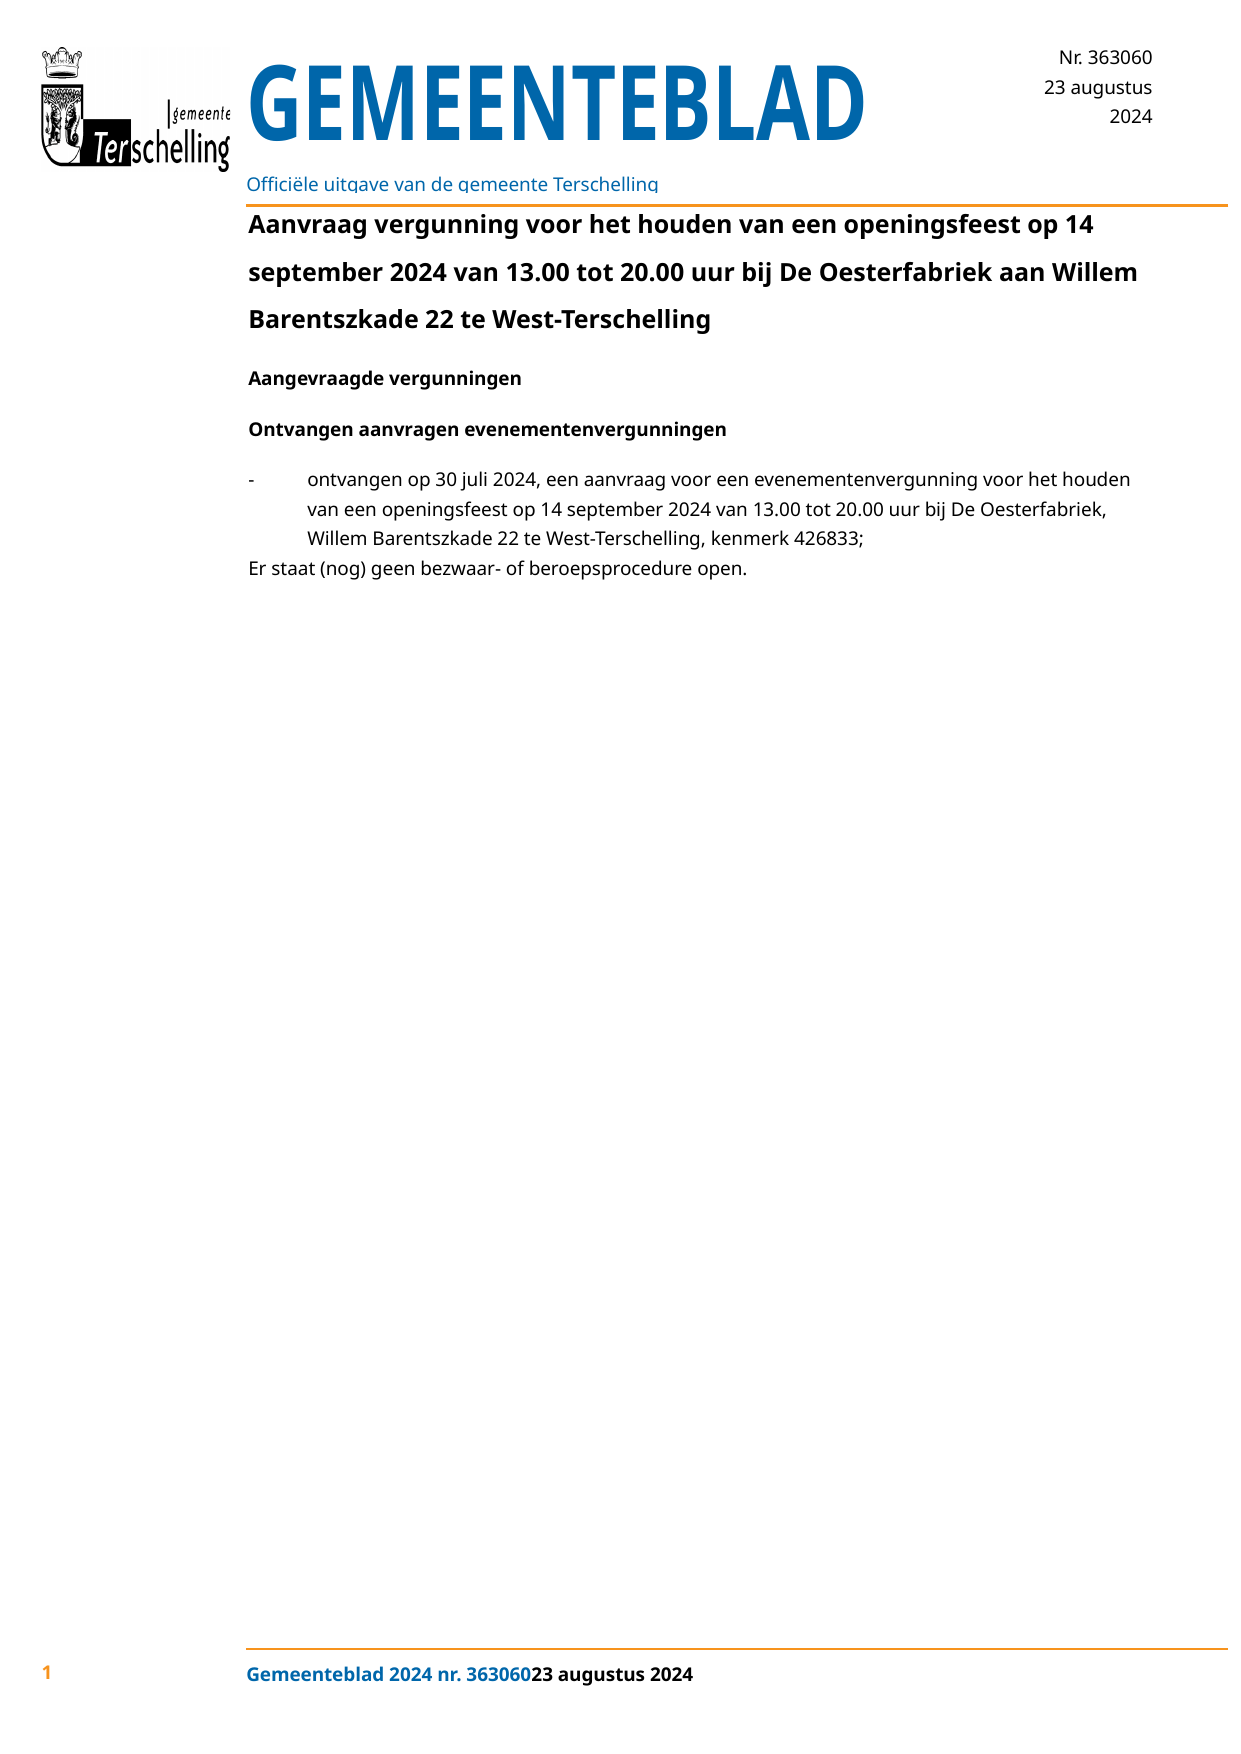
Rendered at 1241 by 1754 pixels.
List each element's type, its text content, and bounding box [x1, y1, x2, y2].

text Aangevraagde vergunningen [248, 366, 1152, 391]
text Ontvangen aanvragen evenementenvergunningen [248, 416, 1152, 442]
text Aanvraag vergunning voor het houden van een openingsfeest op 14 september 2024 van 13.00 tot 20.00 uur bij De Oesterfabriek aan Willem Barentszkade 22 te West-Terschelling [248, 207, 1152, 336]
list ontvangen op 30 juli 2024, een aanvraag voor een evenementenvergunning voor het houden van een openingsfeest op 14 september 2024 van 13.00 tot 20.00 uur bij De Oesterfabriek, Willem Barentszkade 22 te West-Terschelling, kenmerk 426833; [248, 466, 1152, 551]
text Er staat (nog) geen bezwaar- of beroepsprocedure open. [248, 555, 1152, 581]
picture [41, 47, 231, 172]
